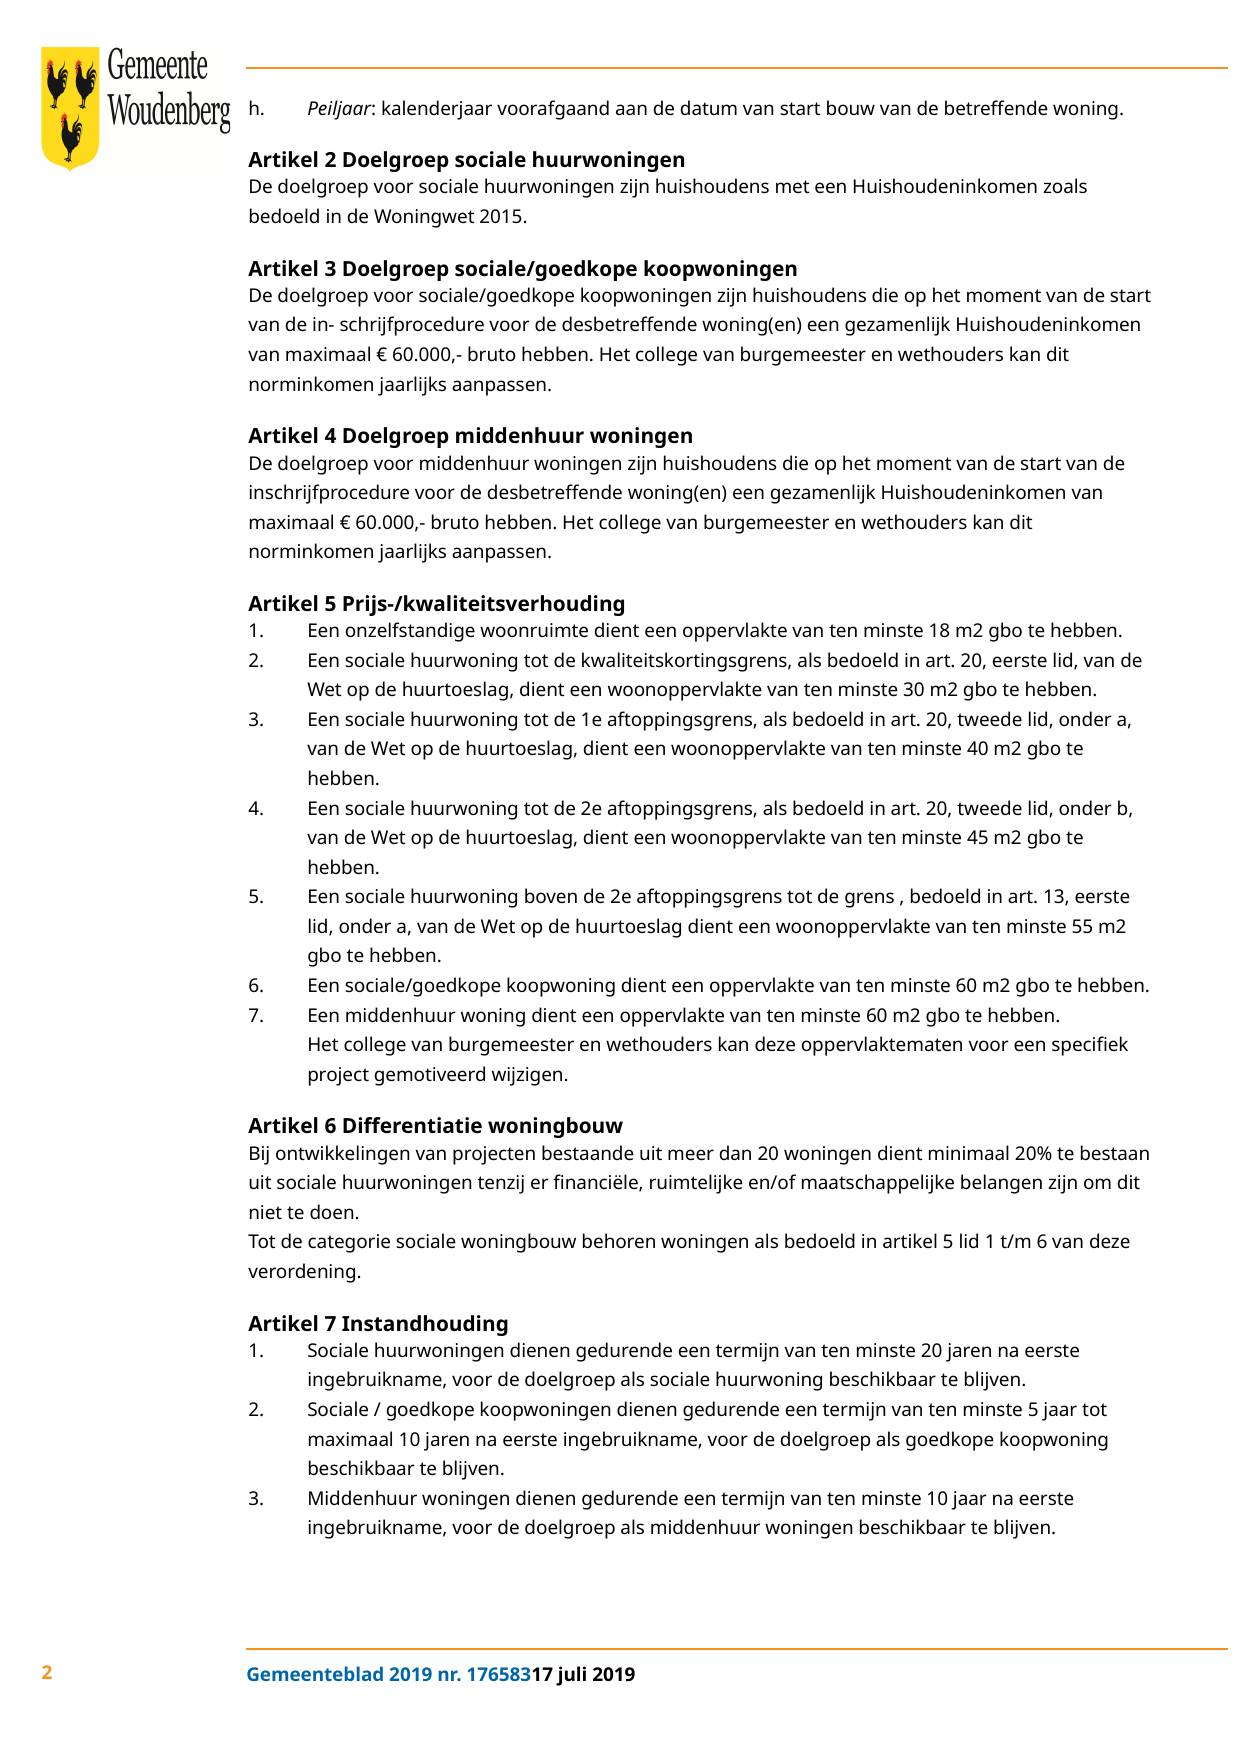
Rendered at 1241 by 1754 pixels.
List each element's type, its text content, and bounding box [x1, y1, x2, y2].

list Een onzelfstandige woonruimte dient een oppervlakte van ten minste 18 m2 gbo te hebben. [248, 617, 1152, 643]
text Artikel 4 Doelgroep middenhuur woningen [248, 421, 1152, 450]
text Artikel 7 Instandhouding [248, 1309, 1152, 1337]
list Een sociale huurwoning boven de 2e aftoppingsgrens tot de grens , bedoeld in art. 13, eerste lid, onder a, van de Wet op de huurtoeslag dient een woonoppervlakte van ten minste 55 m2 gbo te hebben. [248, 883, 1152, 968]
list Sociale / goedkope koopwoningen dienen gedurende een termijn van ten minste 5 jaar tot maximaal 10 jaren na eerste ingebruikname, voor de doelgroep als goedkope koopwoning beschikbaar te blijven. [248, 1396, 1152, 1481]
text De doelgroep voor sociale/goedkope koopwoningen zijn huishoudens die op het moment van de start van de in- schrijfprocedure voor de desbetreffende woning(en) een gezamenlijk Huishoudeninkomen van maximaal € 60.000,- bruto hebben. Het college van burgemeester en wethouders kan dit norminkomen jaarlijks aanpassen. [248, 282, 1152, 397]
text De doelgroep voor sociale huurwoningen zijn huishoudens met een Huishoudeninkomen zoals bedoeld in de Woningwet 2015. [248, 174, 1152, 229]
list Het college van burgemeester en wethouders kan deze oppervlaktematen voor een specifiek project gemotiveerd wijzigen. [248, 1031, 1152, 1087]
list Sociale huurwoningen dienen gedurende een termijn van ten minste 20 jaren na eerste ingebruikname, voor de doelgroep als sociale huurwoning beschikbaar te blijven. [248, 1337, 1152, 1392]
text Artikel 2 Doelgroep sociale huurwoningen [248, 145, 1152, 174]
list Een sociale huurwoning tot de kwaliteitskortingsgrens, als bedoeld in art. 20, eerste lid, van de Wet op de huurtoeslag, dient een woonoppervlakte van ten minste 30 m2 gbo te hebben. [248, 647, 1152, 702]
text Artikel 6 Differentiatie woningbouw [248, 1111, 1152, 1140]
list Een sociale huurwoning tot de 2e aftoppingsgrens, als bedoeld in art. 20, tweede lid, onder b, van de Wet op de huurtoeslag, dient een woonoppervlakte van ten minste 45 m2 gbo te hebben. [248, 795, 1152, 880]
list Een sociale huurwoning tot de 1e aftoppingsgrens, als bedoeld in art. 20, tweede lid, onder a, van de Wet op de huurtoeslag, dient een woonoppervlakte van ten minste 40 m2 gbo te hebben. [248, 706, 1152, 791]
list Een sociale/goedkope koopwoning dient een oppervlakte van ten minste 60 m2 gbo te hebben. [248, 972, 1152, 998]
list Peiljaar: kalenderjaar voorafgaand aan de datum van start bouw van de betreffende woning. [248, 95, 1152, 121]
list Een middenhuur woning dient een oppervlakte van ten minste 60 m2 gbo te hebben. [248, 1002, 1152, 1028]
text De doelgroep voor middenhuur woningen zijn huishoudens die op het moment van de start van de inschrijfprocedure voor de desbetreffende woning(en) een gezamenlijk Huishoudeninkomen van maximaal € 60.000,- bruto hebben. Het college van burgemeester en wethouders kan dit norminkomen jaarlijks aanpassen. [248, 450, 1152, 564]
text Bij ontwikkelingen van projecten bestaande uit meer dan 20 woningen dient minimaal 20% te bestaan uit sociale huurwoningen tenzij er financiële, ruimtelijke en/of maatschappelijke belangen zijn om dit niet te doen. [248, 1140, 1152, 1225]
text Tot de categorie sociale woningbouw behoren woningen als bedoeld in artikel 5 lid 1 t/m 6 van deze verordening. [248, 1229, 1152, 1284]
list Middenhuur woningen dienen gedurende een termijn van ten minste 10 jaar na eerste ingebruikname, voor de doelgroep als middenhuur woningen beschikbaar te blijven. [248, 1485, 1152, 1540]
text Artikel 5 Prijs-/kwaliteitsverhouding [248, 589, 1152, 617]
picture [41, 47, 231, 172]
text Artikel 3 Doelgroep sociale/goedkope koopwoningen [248, 254, 1152, 282]
